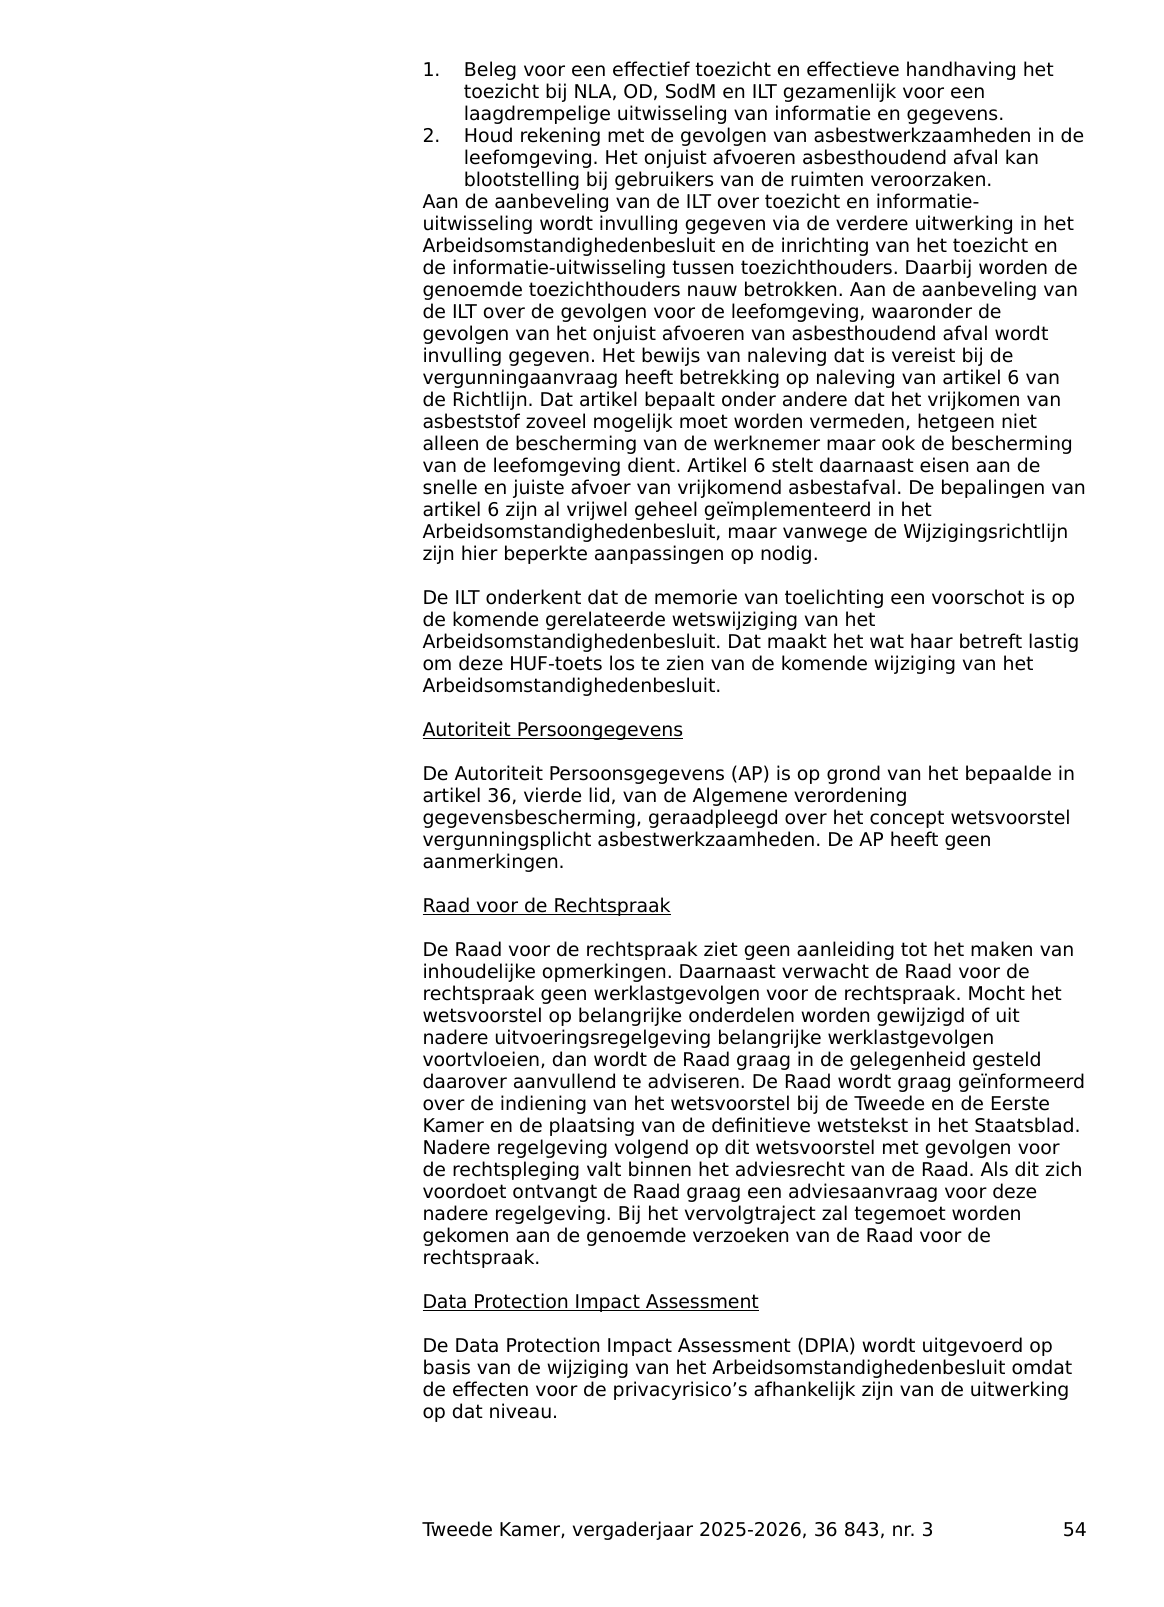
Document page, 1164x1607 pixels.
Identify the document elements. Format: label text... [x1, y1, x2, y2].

text 2. Houd rekening met de gevolgen van asbestwerkzaamheden in de leefomgeving. Het onjuist afvoeren asbesthoudend afval kan blootstelling bij gebruikers van de ruimten veroorzaken. [422, 125, 1087, 191]
text Aan de aanbeveling van de ILT over toezicht en informatie-uitwisseling wordt invulling gegeven via de verdere uitwerking in het Arbeidsomstandighedenbesluit en de inrichting van het toezicht en de informatie-uitwisseling tussen toezichthouders. Daarbij worden de genoemde toezichthouders nauw betrokken. Aan de aanbeveling van de ILT over de gevolgen voor de leefomgeving, waaronder de gevolgen van het onjuist afvoeren van asbesthoudend afval wordt invulling gegeven. Het bewijs van naleving dat is vereist bij de vergunningaanvraag heeft betrekking op naleving van artikel 6 van de Richtlijn. Dat artikel bepaalt onder andere dat het vrijkomen van asbeststof zoveel mogelijk moet worden vermeden, hetgeen niet alleen de bescherming van de werknemer maar ook de bescherming van de leefomgeving dient. Artikel 6 stelt daarnaast eisen aan de snelle en juiste afvoer van vrijkomend asbestafval. De bepalingen van artikel 6 zijn al vrijwel geheel geïmplementeerd in het Arbeidsomstandighedenbesluit, maar vanwege de Wijzigingsrichtlijn zijn hier beperkte aanpassingen op nodig. [422, 191, 1087, 564]
subtitle Raad voor de Rechtspraak [422, 895, 1087, 917]
text De Autoriteit Persoonsgegevens (AP) is op grond van het bepaalde in artikel 36, vierde lid, van de Algemene verordening gegevensbescherming, geraadpleegd over het concept wetsvoorstel vergunningsplicht asbestwerkzaamheden. De AP heeft geen aanmerkingen. [422, 763, 1087, 873]
subtitle Data Protection Impact Assessment [422, 1291, 1087, 1313]
subtitle Autoriteit Persoongegevens [422, 719, 1087, 741]
text 1. Beleg voor een effectief toezicht en effectieve handhaving het toezicht bij NLA, OD, SodM en ILT gezamenlijk voor een laagdrempelige uitwisseling van informatie en gegevens. [422, 59, 1087, 125]
text De Data Protection Impact Assessment (DPIA) wordt uitgevoerd op basis van de wijziging van het Arbeidsomstandighedenbesluit omdat de effecten voor de privacyrisico’s afhankelijk zijn van de uitwerking op dat niveau. [422, 1335, 1087, 1423]
text De ILT onderkent dat de memorie van toelichting een voorschot is op de komende gerelateerde wetswijziging van het Arbeidsomstandighedenbesluit. Dat maakt het wat haar betreft lastig om deze HUF-toets los te zien van de komende wijziging van het Arbeidsomstandighedenbesluit. [422, 587, 1087, 697]
text De Raad voor de rechtspraak ziet geen aanleiding tot het maken van inhoudelijke opmerkingen. Daarnaast verwacht de Raad voor de rechtspraak geen werklastgevolgen voor de rechtspraak. Mocht het wetsvoorstel op belangrijke onderdelen worden gewijzigd of uit nadere uitvoeringsregelgeving belangrijke werklastgevolgen voortvloeien, dan wordt de Raad graag in de gelegenheid gesteld daarover aanvullend te adviseren. De Raad wordt graag geïnformeerd over de indiening van het wetsvoorstel bij de Tweede en de Eerste Kamer en de plaatsing van de definitieve wetstekst in het Staatsblad. Nadere regelgeving volgend op dit wetsvoorstel met gevolgen voor de rechtspleging valt binnen het adviesrecht van de Raad. Als dit zich voordoet ontvangt de Raad graag een adviesaanvraag voor deze nadere regelgeving. Bij het vervolgtraject zal tegemoet worden gekomen aan de genoemde verzoeken van de Raad voor de rechtspraak. [422, 939, 1087, 1269]
